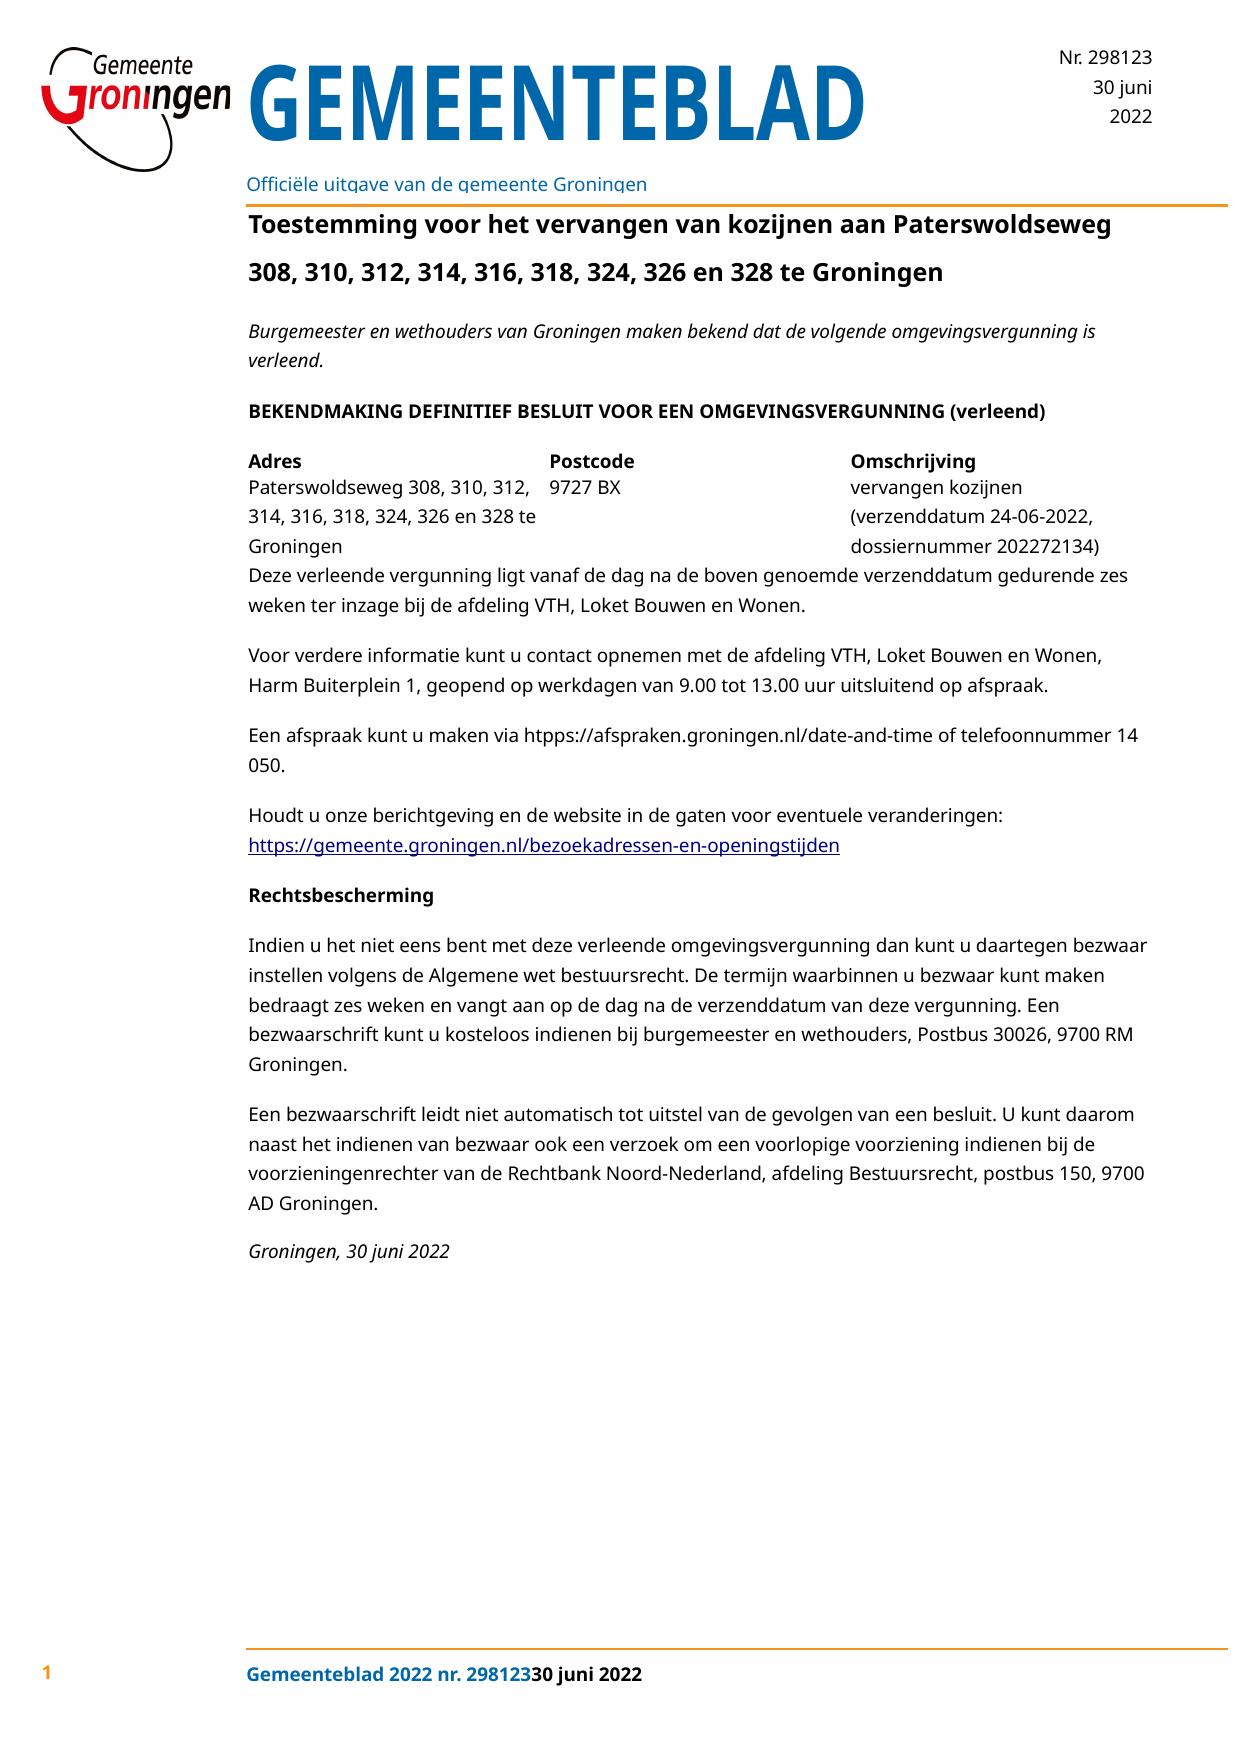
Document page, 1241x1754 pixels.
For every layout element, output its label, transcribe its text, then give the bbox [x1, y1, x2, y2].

table_header Postcode [549, 449, 850, 474]
text BEKENDMAKING DEFINITIEF BESLUIT VOOR EEN OMGEVINGSVERGUNNING (verleend) [248, 398, 1152, 424]
text Toestemming voor het vervangen van kozijnen aan Paterswoldseweg 308, 310, 312, 314, 316, 318, 324, 326 en 328 te Groningen [248, 207, 1152, 288]
text Houdt u onze berichtgeving en de website in de gaten voor eventuele veranderingen: https://gemeente.groningen.nl/bezoekadressen-en-openingstijden [248, 802, 1152, 858]
text Deze verleende vergunning ligt vanaf de dag na de boven genoemde verzenddatum gedurende zes weken ter inzage bij de afdeling VTH, Loket Bouwen en Wonen. [248, 562, 1152, 618]
picture [41, 47, 231, 172]
table_cell 9727 BX [549, 474, 850, 559]
text Een afspraak kunt u maken via htpps://afspraken.groningen.nl/date-and-time of telefoonnummer 14 050. [248, 722, 1152, 778]
text Burgemeester en wethouders van Groningen maken bekend dat de volgende omgevingsvergunning is verleend. [248, 318, 1152, 373]
text Een bezwaarschrift leidt niet automatisch tot uitstel van de gevolgen van een besluit. U kunt daarom naast het indienen van bezwaar ook een verzoek om een voorlopige voorziening indienen bij de voorzieningenrechter van de Rechtbank Noord-Nederland, afdeling Bestuursrecht, postbus 150, 9700 AD Groningen. [248, 1101, 1152, 1216]
text Indien u het niet eens bent met deze verleende omgevingsvergunning dan kunt u daartegen bezwaar instellen volgens de Algemene wet bestuursrecht. De termijn waarbinnen u bezwaar kunt maken bedraagt zes weken en vangt aan op de dag na de verzenddatum van deze vergunning. Een bezwaarschrift kunt u kosteloos indienen bij burgemeester en wethouders, Postbus 30026, 9700 RM Groningen. [248, 933, 1152, 1077]
table_cell Paterswoldseweg 308, 310, 312, 314, 316, 318, 324, 326 en 328 te Groningen [248, 474, 549, 559]
text Voor verdere informatie kunt u contact opnemen met de afdeling VTH, Loket Bouwen en Wonen, Harm Buiterplein 1, geopend op werkdagen van 9.00 tot 13.00 uur uitsluitend op afspraak. [248, 642, 1152, 698]
table_header Omschrijving [850, 449, 1152, 474]
text Rechtsbescherming [248, 882, 1152, 908]
text Groningen, 30 juni 2022 [248, 1238, 1152, 1264]
table_cell vervangen kozijnen (verzenddatum 24-06-2022, dossiernummer 202272134) [850, 474, 1152, 559]
table_header Adres [248, 449, 549, 474]
